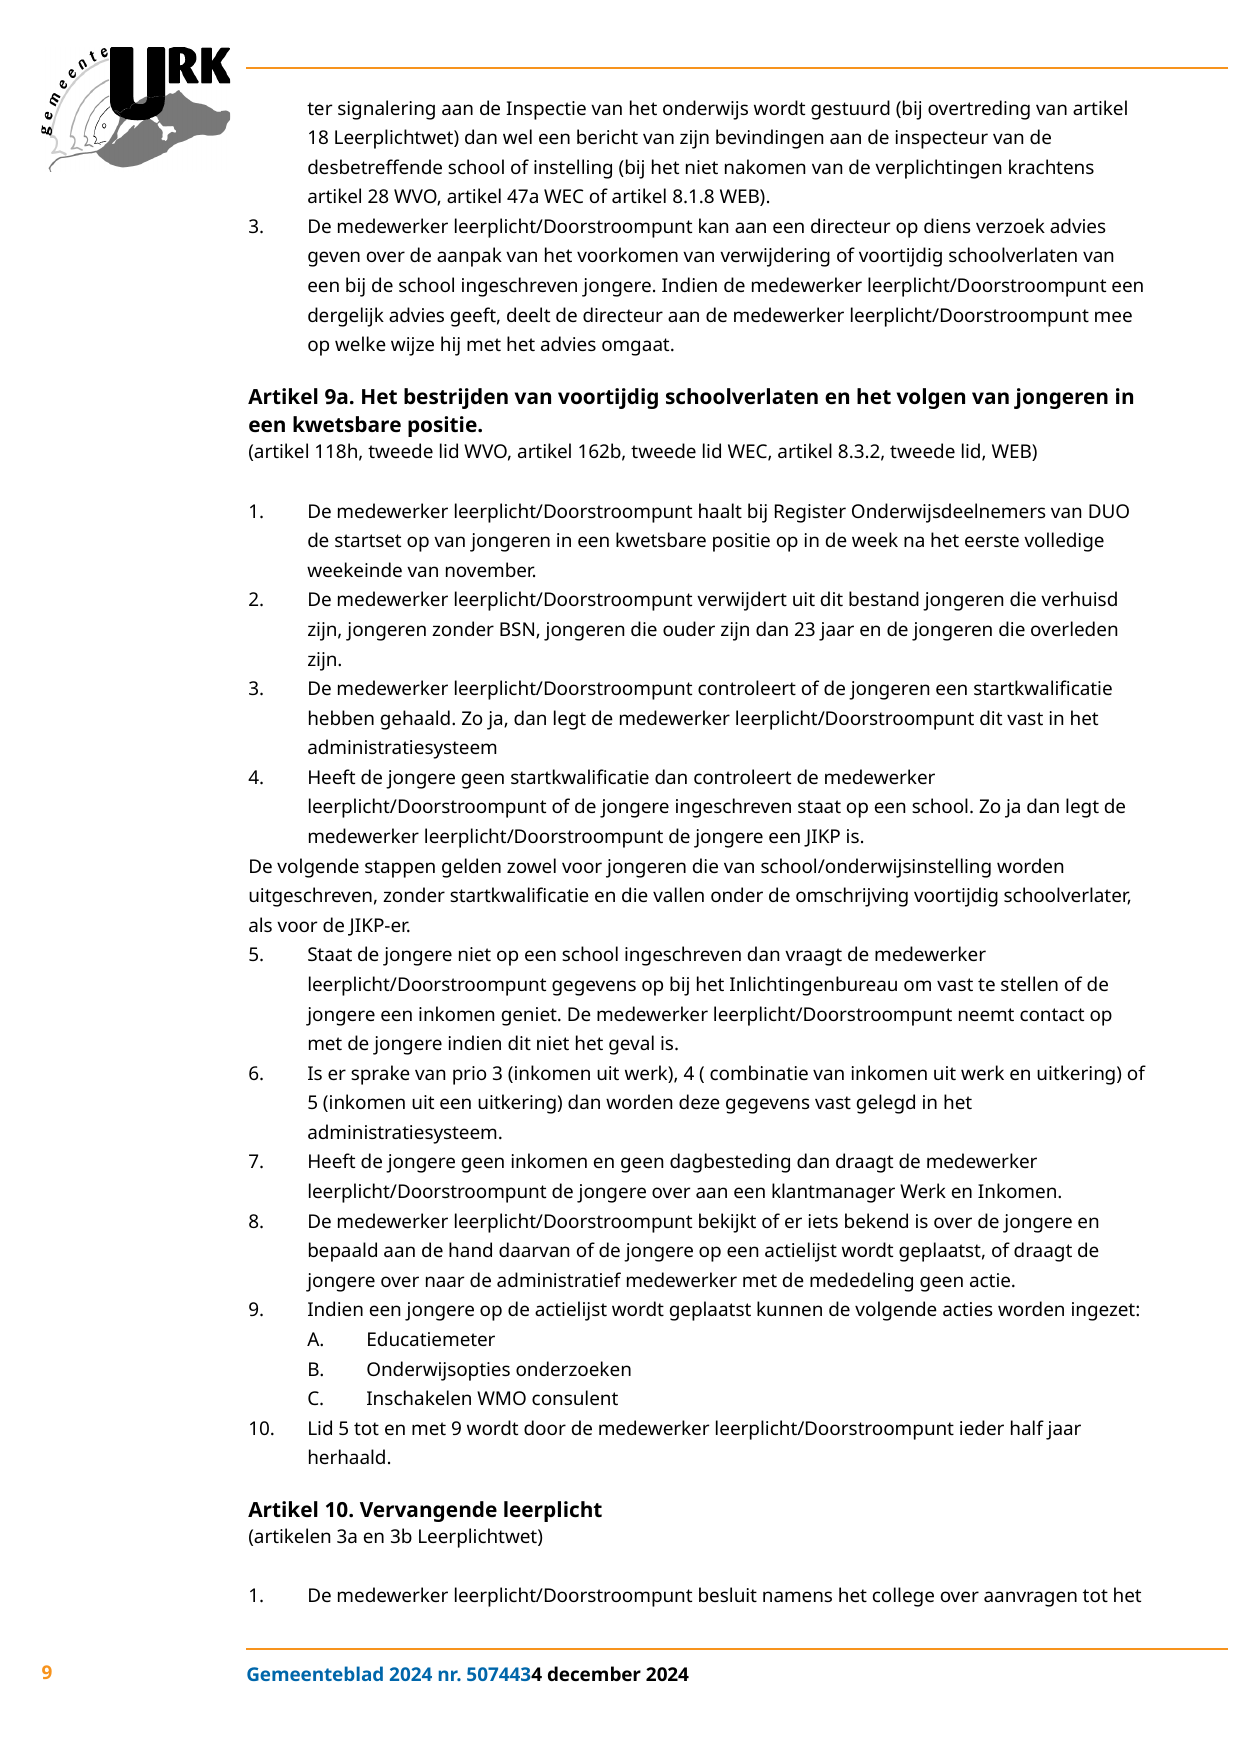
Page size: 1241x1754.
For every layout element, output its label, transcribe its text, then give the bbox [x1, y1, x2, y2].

list Indien een jongere op de actielijst wordt geplaatst kunnen de volgende acties worden ingezet: [248, 1297, 1152, 1322]
list De medewerker leerplicht/Doorstroompunt verwijdert uit dit bestand jongeren die verhuisd zijn, jongeren zonder BSN, jongeren die ouder zijn dan 23 jaar en de jongeren die overleden zijn. [248, 587, 1152, 672]
list Is er sprake van prio 3 (inkomen uit werk), 4 ( combinatie van inkomen uit werk en uitkering) of 5 (inkomen uit een uitkering) dan worden deze gegevens vast gelegd in het administratiesysteem. [248, 1060, 1152, 1145]
text (artikel 118h, tweede lid WVO, artikel 162b, tweede lid WEC, artikel 8.3.2, tweede lid, WEB) [248, 439, 1152, 464]
list ter signalering aan de Inspectie van het onderwijs wordt gestuurd (bij overtreding van artikel 18 Leerplichtwet) dan wel een bericht van zijn bevindingen aan de inspecteur van de desbetreffende school of instelling (bij het niet nakomen van de verplichtingen krachtens artikel 28 WVO, artikel 47a WEC of artikel 8.1.8 WEB). [248, 95, 1152, 209]
list De medewerker leerplicht/Doorstroompunt controleert of de jongeren een startkwalificatie hebben gehaald. Zo ja, dan legt de medewerker leerplicht/Doorstroompunt dit vast in het administratiesysteem [248, 675, 1152, 760]
list Lid 5 tot en met 9 wordt door de medewerker leerplicht/Doorstroompunt ieder half jaar herhaald. [248, 1415, 1152, 1470]
picture [41, 47, 231, 172]
list Educatiemeter [307, 1326, 1152, 1352]
list Heeft de jongere geen startkwalificatie dan controleert de medewerker leerplicht/Doorstroompunt of de jongere ingeschreven staat op een school. Zo ja dan legt de medewerker leerplicht/Doorstroompunt de jongere een JIKP is. [248, 764, 1152, 849]
list Inschakelen WMO consulent [307, 1385, 1152, 1411]
list De medewerker leerplicht/Doorstroompunt kan aan een directeur op diens verzoek advies geven over de aanpak van het voorkomen van verwijdering of voortijdig schoolverlaten van een bij de school ingeschreven jongere. Indien de medewerker leerplicht/Doorstroompunt een dergelijk advies geeft, deelt de directeur aan de medewerker leerplicht/Doorstroompunt mee op welke wijze hij met het advies omgaat. [248, 213, 1152, 357]
text (artikelen 3a en 3b Leerplichtwet) [248, 1523, 1152, 1549]
list Staat de jongere niet op een school ingeschreven dan vraagt de medewerker leerplicht/Doorstroompunt gegevens op bij het Inlichtingenbureau om vast te stellen of de jongere een inkomen geniet. De medewerker leerplicht/Doorstroompunt neemt contact op met de jongere indien dit niet het geval is. [248, 942, 1152, 1056]
text Artikel 10. Vervangende leerplicht [248, 1495, 1152, 1523]
list De medewerker leerplicht/Doorstroompunt bekijkt of er iets bekend is over de jongere en bepaald aan de hand daarvan of de jongere op een actielijst wordt geplaatst, of draagt de jongere over naar de administratief medewerker met de mededeling geen actie. [248, 1208, 1152, 1293]
list De medewerker leerplicht/Doorstroompunt haalt bij Register Onderwijsdeelnemers van DUO de startset op van jongeren in een kwetsbare positie op in de week na het eerste volledige weekeinde van november. [248, 498, 1152, 583]
text De volgende stappen gelden zowel voor jongeren die van school/onderwijsinstelling worden uitgeschreven, zonder startkwalificatie en die vallen onder de omschrijving voortijdig schoolverlater, als voor de JIKP-er. [248, 853, 1152, 938]
list Heeft de jongere geen inkomen en geen dagbesteding dan draagt de medewerker leerplicht/Doorstroompunt de jongere over aan een klantmanager Werk en Inkomen. [248, 1149, 1152, 1204]
text Artikel 9a. Het bestrijden van voortijdig schoolverlaten en het volgen van jongeren in een kwetsbare positie. [248, 382, 1152, 439]
list Onderwijsopties onderzoeken [307, 1356, 1152, 1382]
list De medewerker leerplicht/Doorstroompunt besluit namens het college over aanvragen tot het [248, 1583, 1152, 1608]
